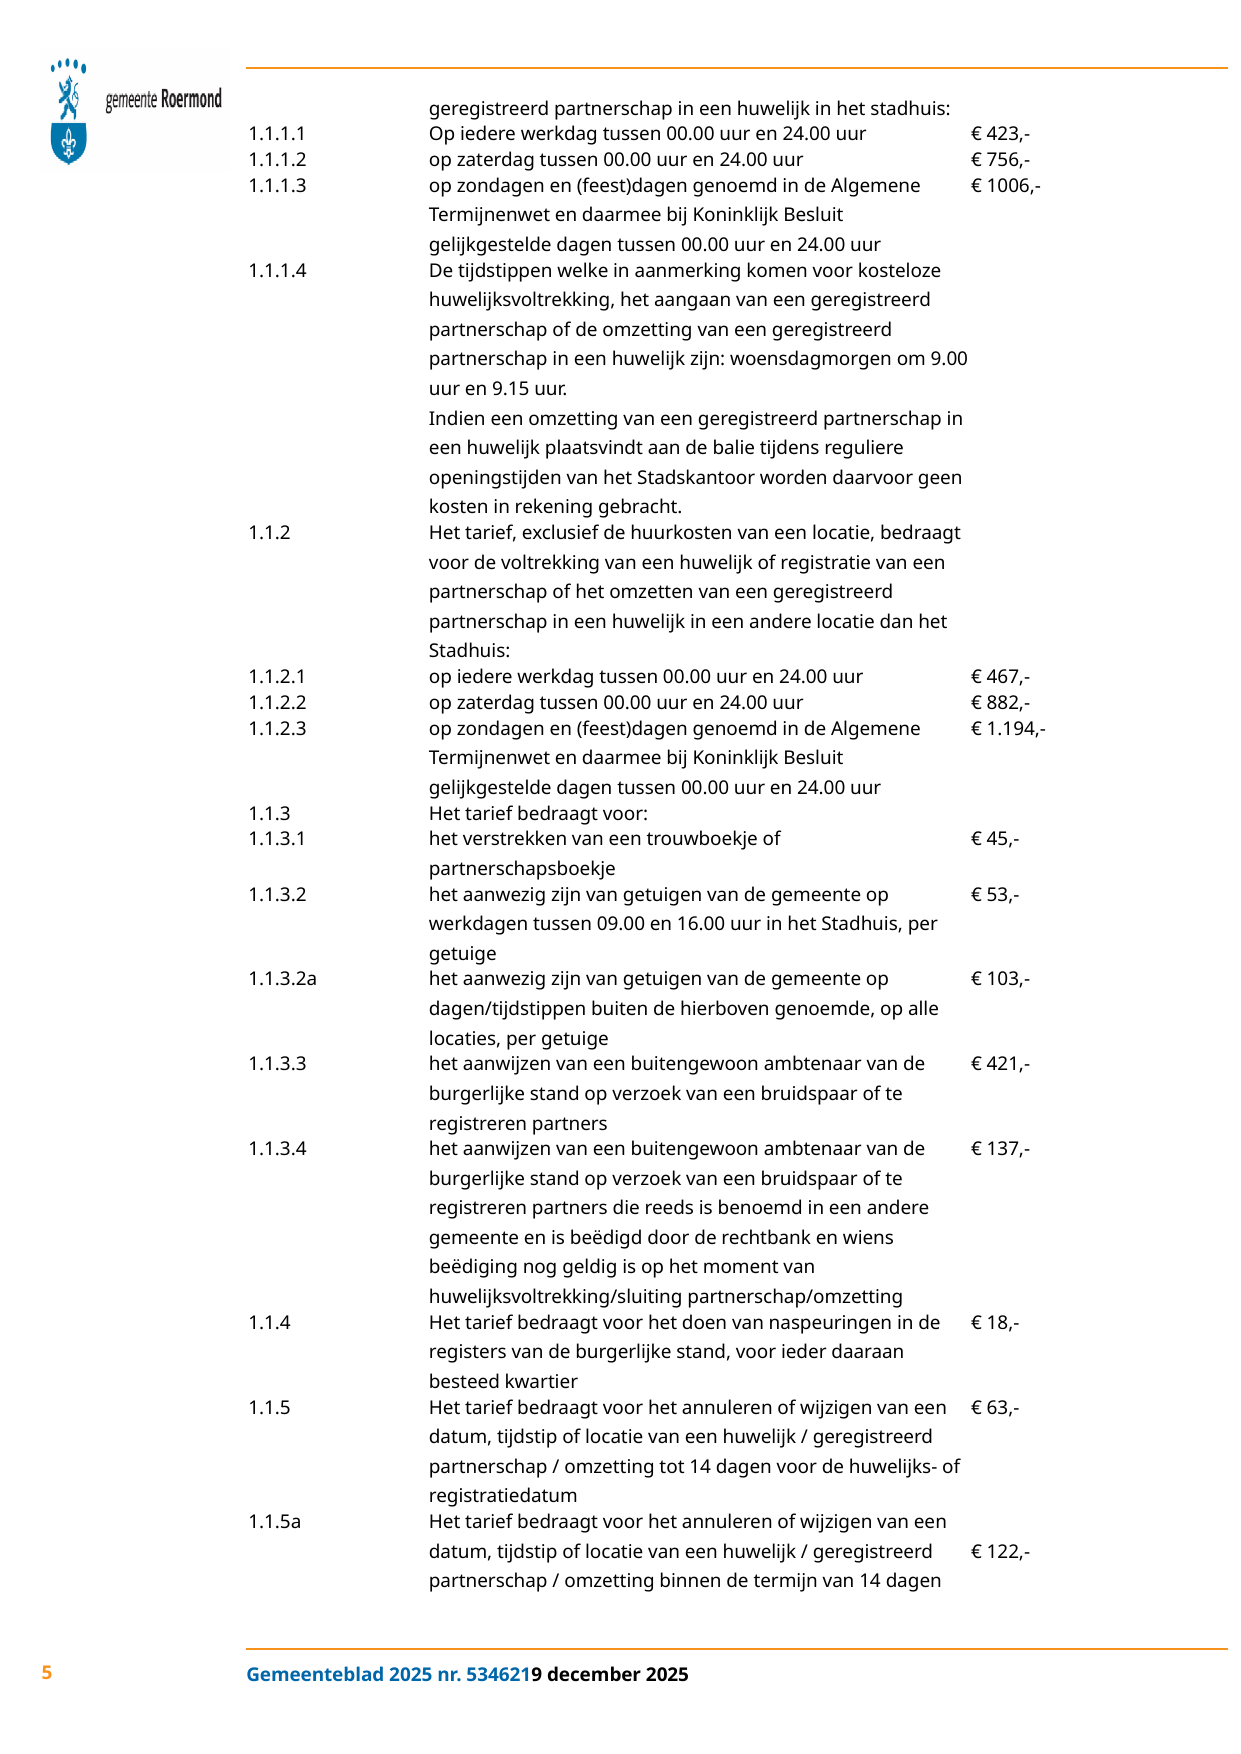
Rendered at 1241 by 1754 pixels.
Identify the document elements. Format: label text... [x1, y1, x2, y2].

table_cell 1.1.3.2a [248, 966, 429, 1051]
table_cell 1.1.3.2 [248, 881, 429, 966]
table_cell € 882,- [971, 689, 1152, 715]
table_cell 1.1.3 [248, 800, 429, 825]
table_cell Het tarief, exclusief de huurkosten van een locatie, bedraagt voor de voltrekking van een huwelijk of registratie van een partnerschap of het omzetten van een geregistreerd partnerschap in een huwelijk in een andere locatie dan het Stadhuis: [429, 519, 971, 663]
table_cell op zaterdag tussen 00.00 uur en 24.00 uur [429, 146, 971, 172]
table_cell 1.1.2.1 [248, 663, 429, 689]
table_cell 1.1.1.3 [248, 172, 429, 257]
table_cell op zondagen en (feest)dagen genoemd in de Algemene Termijnenwet en daarmee bij Koninklijk Besluit gelijkgestelde dagen tussen 00.00 uur en 24.00 uur [429, 715, 971, 800]
table_cell € 467,- [971, 663, 1152, 689]
table_cell € 137,- [971, 1135, 1152, 1309]
table_cell € 1006,- [971, 172, 1152, 257]
table_cell Het tarief bedraagt voor: [429, 800, 971, 825]
table_cell [971, 257, 1152, 519]
table_cell [971, 95, 1152, 121]
table_cell 1.1.1.1 [248, 121, 429, 146]
table_cell 1.1.2 [248, 519, 429, 663]
table_cell € 45,- [971, 825, 1152, 881]
table_cell 1.1.2.2 [248, 689, 429, 715]
table_cell De tijdstippen welke in aanmerking komen voor kosteloze huwelijksvoltrekking, het aangaan van een geregistreerd partnerschap of de omzetting van een geregistreerd partnerschap in een huwelijk zijn: woensdagmorgen om 9.00 uur en 9.15 uur. Indien een omzetting van een geregistreerd partnerschap in een huwelijk plaatsvindt aan de balie tijdens reguliere openingstijden van het Stadskantoor worden daarvoor geen kosten in rekening gebracht. [429, 257, 971, 519]
table_cell € 122,- [971, 1509, 1152, 1593]
table_cell op zondagen en (feest)dagen genoemd in de Algemene Termijnenwet en daarmee bij Koninklijk Besluit gelijkgestelde dagen tussen 00.00 uur en 24.00 uur [429, 172, 971, 257]
table_cell Het tarief bedraagt voor het annuleren of wijzigen van een datum, tijdstip of locatie van een huwelijk / geregistreerd partnerschap / omzetting tot 14 dagen voor de huwelijks- of registratiedatum [429, 1394, 971, 1508]
table_cell geregistreerd partnerschap in een huwelijk in het stadhuis: [429, 95, 971, 121]
table_cell € 18,- [971, 1309, 1152, 1394]
table_cell € 103,- [971, 966, 1152, 1051]
table_cell 1.1.5 [248, 1394, 429, 1508]
table_cell € 423,- [971, 121, 1152, 146]
table_cell € 63,- [971, 1394, 1152, 1508]
table_cell 1.1.2.3 [248, 715, 429, 800]
table_cell het verstrekken van een trouwboekje of partnerschapsboekje [429, 825, 971, 881]
table_cell [971, 800, 1152, 825]
table_cell € 1.194,- [971, 715, 1152, 800]
table_cell Op iedere werkdag tussen 00.00 uur en 24.00 uur [429, 121, 971, 146]
table_cell € 421,- [971, 1051, 1152, 1135]
table_cell 1.1.3.1 [248, 825, 429, 881]
table_cell [248, 95, 429, 121]
table_cell 1.1.4 [248, 1309, 429, 1394]
table_cell Het tarief bedraagt voor het doen van naspeuringen in de registers van de burgerlijke stand, voor ieder daaraan besteed kwartier [429, 1309, 971, 1394]
table_cell het aanwezig zijn van getuigen van de gemeente op dagen/tijdstippen buiten de hierboven genoemde, op alle locaties, per getuige [429, 966, 971, 1051]
table_cell het aanwijzen van een buitengewoon ambtenaar van de burgerlijke stand op verzoek van een bruidspaar of te registreren partners die reeds is benoemd in een andere gemeente en is beëdigd door de rechtbank en wiens beëdiging nog geldig is op het moment van huwelijksvoltrekking/sluiting partnerschap/omzetting [429, 1135, 971, 1309]
table_cell op iedere werkdag tussen 00.00 uur en 24.00 uur [429, 663, 971, 689]
table_cell het aanwezig zijn van getuigen van de gemeente op werkdagen tussen 09.00 en 16.00 uur in het Stadhuis, per getuige [429, 881, 971, 966]
table_cell het aanwijzen van een buitengewoon ambtenaar van de burgerlijke stand op verzoek van een bruidspaar of te registreren partners [429, 1051, 971, 1135]
picture [41, 47, 231, 172]
table_cell € 53,- [971, 881, 1152, 966]
table_cell 1.1.3.3 [248, 1051, 429, 1135]
table_cell 1.1.3.4 [248, 1135, 429, 1309]
table_cell 1.1.5a [248, 1509, 429, 1593]
table_cell € 756,- [971, 146, 1152, 172]
table_cell op zaterdag tussen 00.00 uur en 24.00 uur [429, 689, 971, 715]
table_cell Het tarief bedraagt voor het annuleren of wijzigen van een datum, tijdstip of locatie van een huwelijk / geregistreerd partnerschap / omzetting binnen de termijn van 14 dagen [429, 1509, 971, 1593]
table_cell 1.1.1.2 [248, 146, 429, 172]
table_cell 1.1.1.4 [248, 257, 429, 519]
table_cell [971, 519, 1152, 663]
